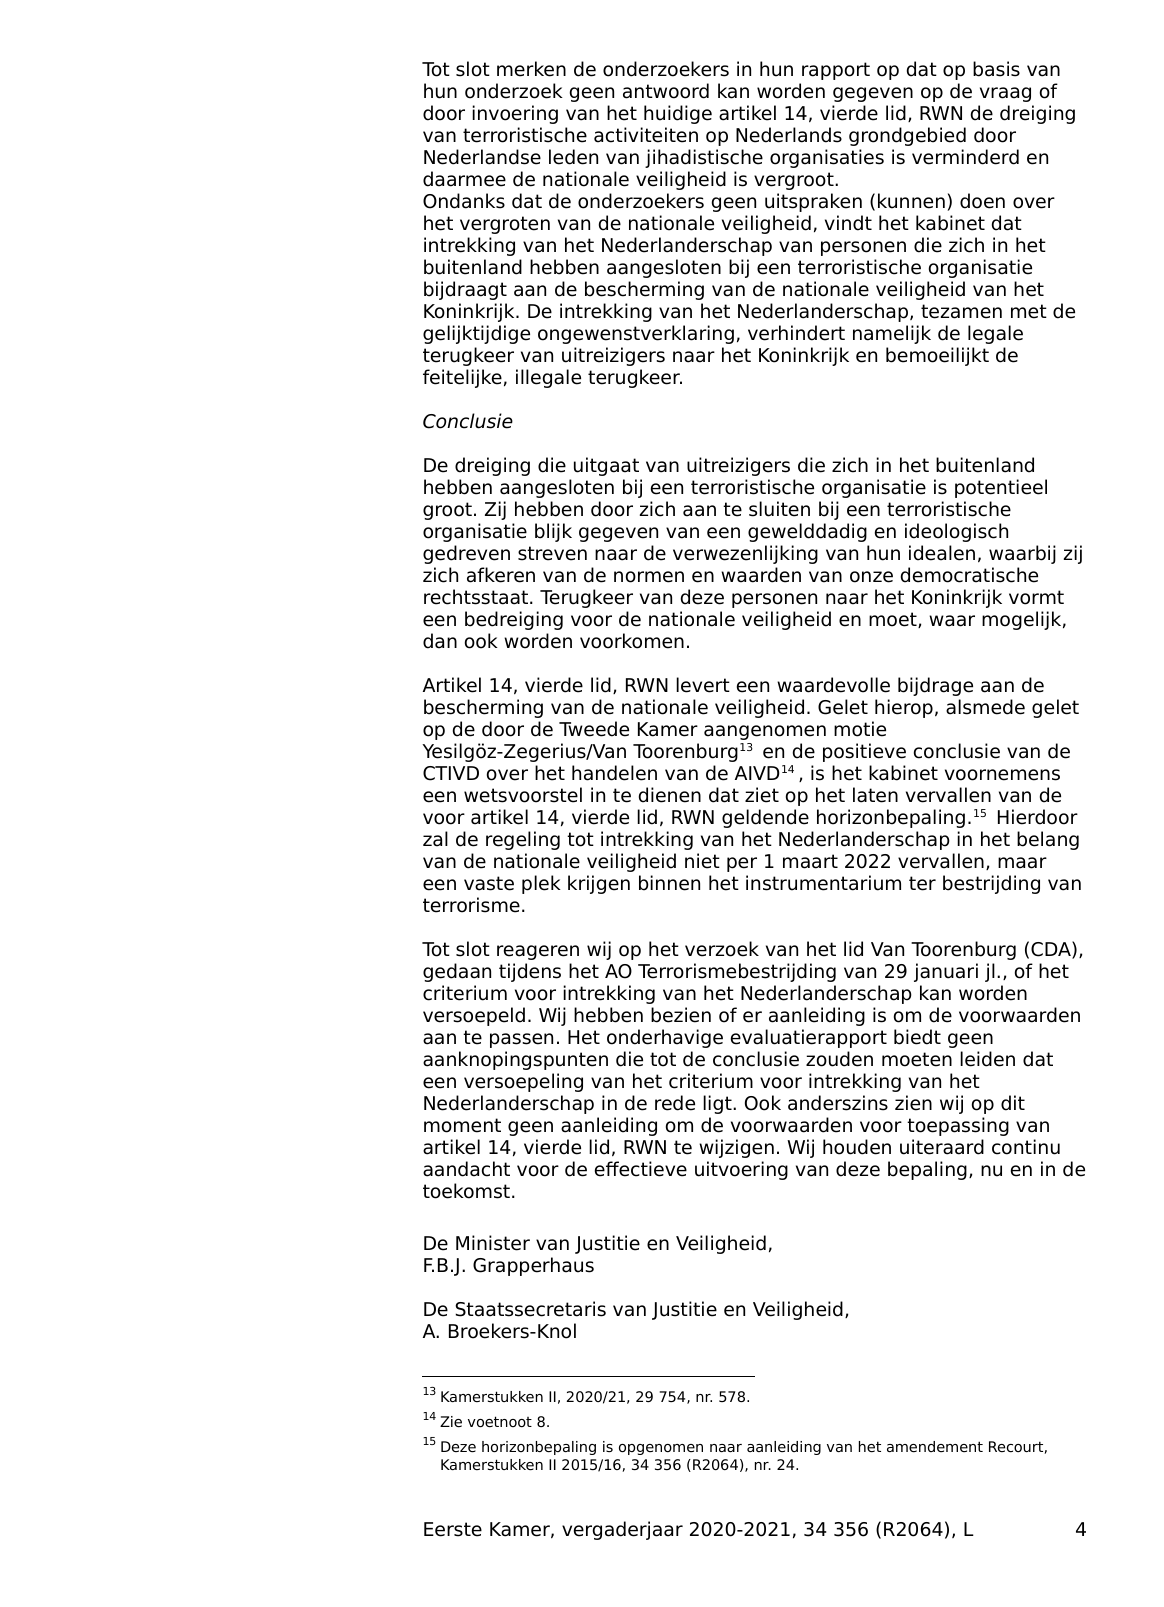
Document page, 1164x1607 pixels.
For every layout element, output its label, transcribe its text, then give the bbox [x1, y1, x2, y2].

subtitle Conclusie [422, 411, 1087, 433]
text De dreiging die uitgaat van uitreizigers die zich in het buitenland hebben aangesloten bij een terroristische organisatie is potentieel groot. Zij hebben door zich aan te sluiten bij een terroristische organisatie blijk gegeven van een gewelddadig en ideologisch gedreven streven naar de verwezenlijking van hun idealen, waarbij zij zich afkeren van de normen en waarden van onze democratische rechtsstaat. Terugkeer van deze personen naar het Koninkrijk vormt een bedreiging voor de nationale veiligheid en moet, waar mogelijk, dan ook worden voorkomen. [422, 455, 1087, 653]
text Tot slot reageren wij op het verzoek van het lid Van Toorenburg (CDA), gedaan tijdens het AO Terrorismebestrijding van 29 januari jl., of het criterium voor intrekking van het Nederlanderschap kan worden versoepeld. Wij hebben bezien of er aanleiding is om de voorwaarden aan te passen. Het onderhavige evaluatierapport biedt geen aanknopingspunten die tot de conclusie zouden moeten leiden dat een versoepeling van het criterium voor intrekking van het Nederlanderschap in de rede ligt. Ook anderszins zien wij op dit moment geen aanleiding om de voorwaarden voor toepassing van artikel 14, vierde lid, RWN te wijzigen. Wij houden uiteraard continu aandacht voor de effectieve uitvoering van deze bepaling, nu en in de toekomst. [422, 939, 1087, 1203]
text Deze horizonbepaling is opgenomen naar aanleiding van het amendement Recourt, Kamerstukken II 2015/16, 34 356 (R2064), nr. 24. [422, 1435, 1087, 1474]
text Zie voetnoot 8. [422, 1410, 1087, 1432]
text De Minister van Justitie en Veiligheid, F.B.J. Grapperhaus [422, 1233, 1087, 1277]
text Kamerstukken II, 2020/21, 29 754, nr. 578. [422, 1385, 1087, 1407]
text Ondanks dat de onderzoekers geen uitspraken (kunnen) doen over het vergroten van de nationale veiligheid, vindt het kabinet dat intrekking van het Nederlanderschap van personen die zich in het buitenland hebben aangesloten bij een terroristische organisatie bijdraagt aan de bescherming van de nationale veiligheid van het Koninkrijk. De intrekking van het Nederlanderschap, tezamen met de gelijktijdige ongewenstverklaring, verhindert namelijk de legale terugkeer van uitreizigers naar het Koninkrijk en bemoeilijkt de feitelijke, illegale terugkeer. [422, 191, 1087, 389]
text Artikel 14, vierde lid, RWN levert een waardevolle bijdrage aan de bescherming van de nationale veiligheid. Gelet hierop, alsmede gelet op de door de Tweede Kamer aangenomen motie Yesilgöz-Zegerius/Van Toorenburg en de positieve conclusie van de CTIVD over het handelen van de AIVD, is het kabinet voornemens een wetsvoorstel in te dienen dat ziet op het laten vervallen van de voor artikel 14, vierde lid, RWN geldende horizonbepaling. Hierdoor zal de regeling tot intrekking van het Nederlanderschap in het belang van de nationale veiligheid niet per 1 maart 2022 vervallen, maar een vaste plek krijgen binnen het instrumentarium ter bestrijding van terrorisme. [422, 675, 1087, 917]
text De Staatssecretaris van Justitie en Veiligheid, A. Broekers-Knol [422, 1299, 1087, 1343]
text Tot slot merken de onderzoekers in hun rapport op dat op basis van hun onderzoek geen antwoord kan worden gegeven op de vraag of door invoering van het huidige artikel 14, vierde lid, RWN de dreiging van terroristische activiteiten op Nederlands grondgebied door Nederlandse leden van jihadistische organisaties is verminderd en daarmee de nationale veiligheid is vergroot. [422, 59, 1087, 191]
